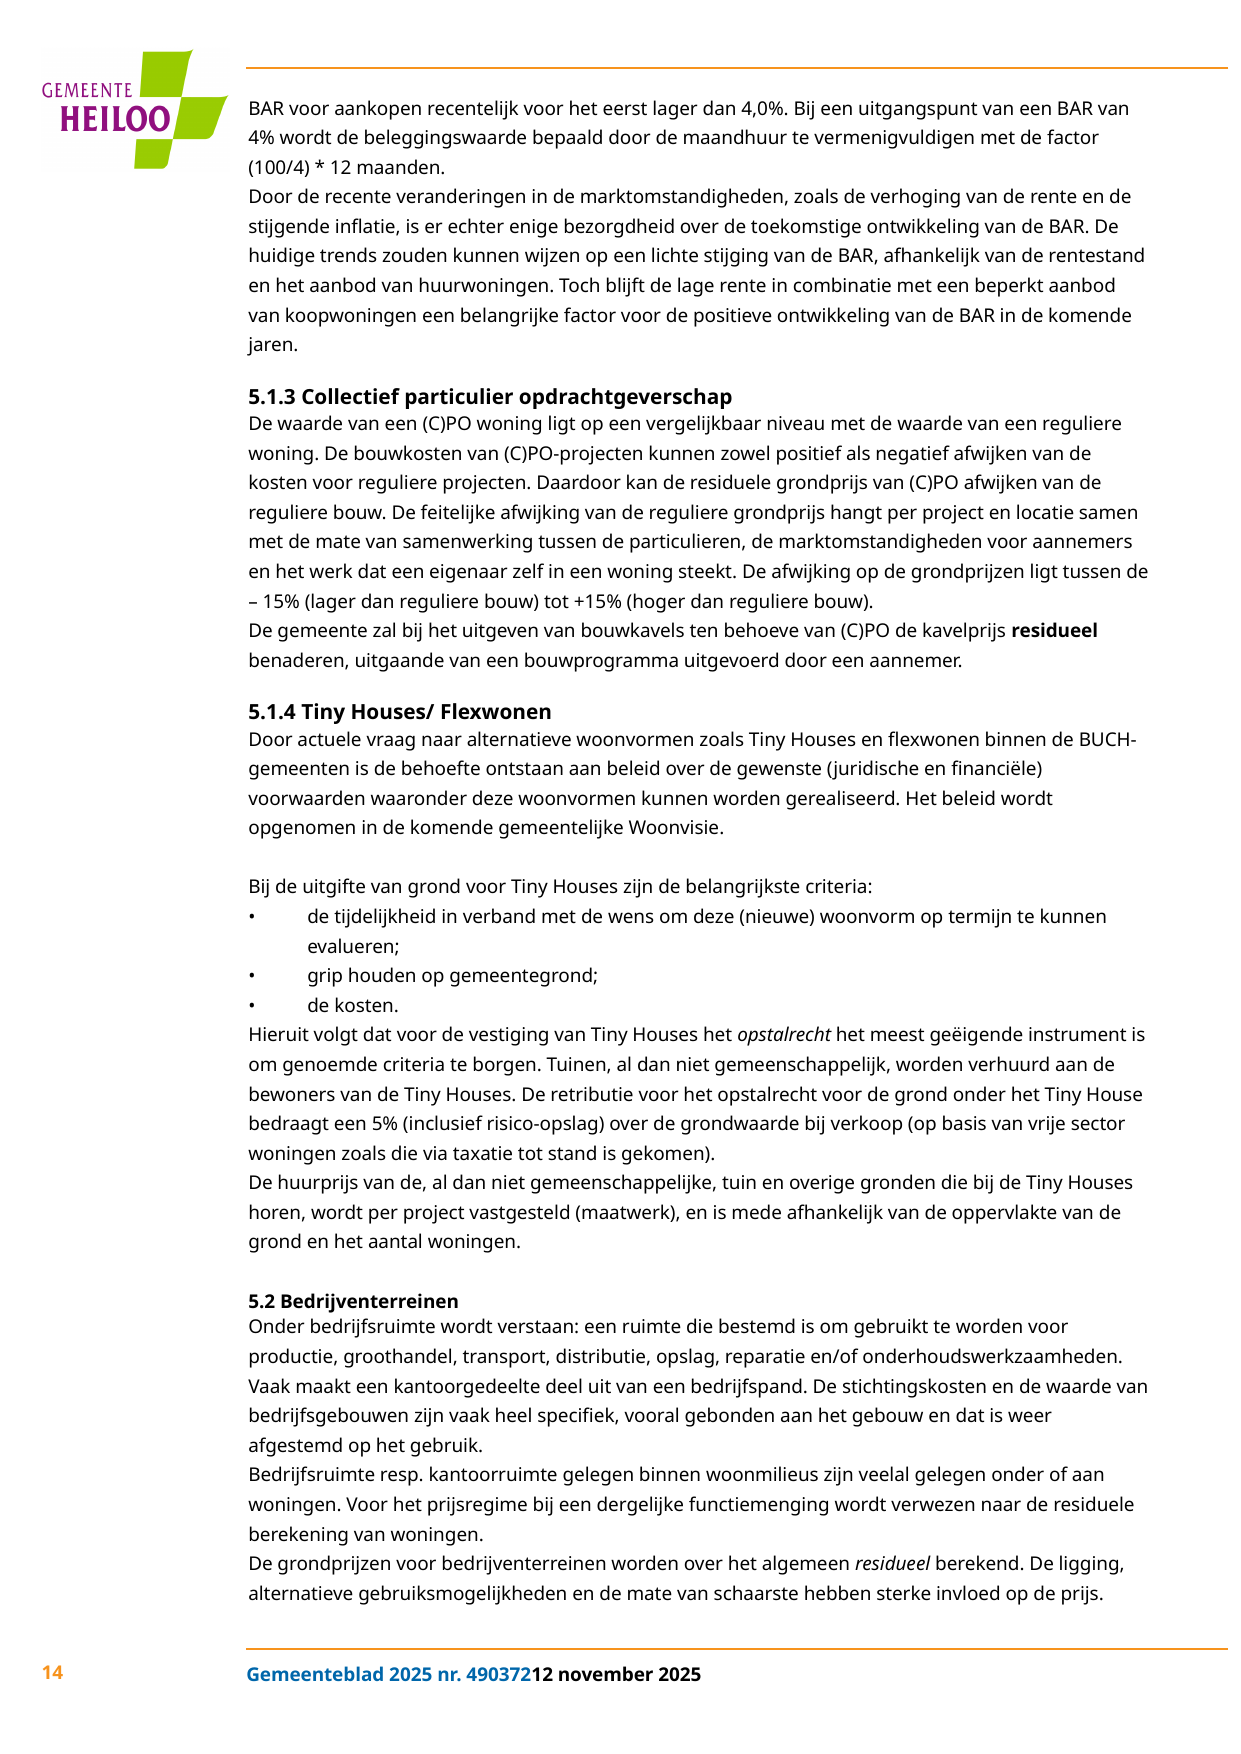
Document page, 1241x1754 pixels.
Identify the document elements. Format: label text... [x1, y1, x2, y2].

text Door de recente veranderingen in de marktomstandigheden, zoals de verhoging van de rente en de stijgende inflatie, is er echter enige bezorgdheid over de toekomstige ontwikkeling van de BAR. De huidige trends zouden kunnen wijzen op een lichte stijging van de BAR, afhankelijk van de rentestand en het aanbod van huurwoningen. Toch blijft de lage rente in combinatie met een beperkt aanbod van koopwoningen een belangrijke factor voor de positieve ontwikkeling van de BAR in de komende jaren. [248, 183, 1152, 357]
text 5.1.3 Collectief particulier opdrachtgeverschap [248, 382, 1152, 410]
text De gemeente zal bij het uitgeven van bouwkavels ten behoeve van (C)PO de kavelprijs residueel benaderen, uitgaande van een bouwprogramma uitgevoerd door een aannemer. [248, 617, 1152, 673]
text 5.2 Bedrijventerreinen [248, 1288, 1152, 1314]
text Bedrijfsruimte resp. kantoorruimte gelegen binnen woonmilieus zijn veelal gelegen onder of aan woningen. Voor het prijsregime bij een dergelijke functiemenging wordt verwezen naar de residuele berekening van woningen. [248, 1462, 1152, 1546]
list de kosten. [248, 992, 1152, 1018]
text De grondprijzen voor bedrijventerreinen worden over het algemeen residueel berekend. De ligging, alternatieve gebruiksmogelijkheden en de mate van schaarste hebben sterke invloed op de prijs. [248, 1550, 1152, 1606]
text Bij de uitgifte van grond voor Tiny Houses zijn de belangrijkste criteria: [248, 874, 1152, 899]
text 5.1.4 Tiny Houses/ Flexwonen [248, 697, 1152, 726]
text De huurprijs van de, al dan niet gemeenschappelijke, tuin en overige gronden die bij de Tiny Houses horen, wordt per project vastgesteld (maatwerk), en is mede afhankelijk van de oppervlakte van de grond en het aantal woningen. [248, 1169, 1152, 1254]
text BAR voor aankopen recentelijk voor het eerst lager dan 4,0%. Bij een uitgangspunt van een BAR van 4% wordt de beleggingswaarde bepaald door de maandhuur te vermenigvuldigen met de factor (100/4) * 12 maanden. [248, 95, 1152, 180]
text Onder bedrijfsruimte wordt verstaan: een ruimte die bestemd is om gebruikt te worden voor productie, groothandel, transport, distributie, opslag, reparatie en/of onderhoudswerkzaamheden. Vaak maakt een kantoorgedeelte deel uit van een bedrijfspand. De stichtingskosten en de waarde van bedrijfsgebouwen zijn vaak heel specifiek, vooral gebonden aan het gebouw en dat is weer afgestemd op het gebruik. [248, 1314, 1152, 1458]
text Hieruit volgt dat voor de vestiging van Tiny Houses het opstalrecht het meest geëigende instrument is om genoemde criteria te borgen. Tuinen, al dan niet gemeenschappelijk, worden verhuurd aan de bewoners van de Tiny Houses. De retributie voor het opstalrecht voor de grond onder het Tiny House bedraagt een 5% (inclusief risico-opslag) over de grondwaarde bij verkoop (op basis van vrije sector woningen zoals die via taxatie tot stand is gekomen). [248, 1022, 1152, 1166]
picture [41, 47, 231, 172]
text Door actuele vraag naar alternatieve woonvormen zoals Tiny Houses en flexwonen binnen de BUCH-gemeenten is de behoefte ontstaan aan beleid over de gewenste (juridische en financiële) voorwaarden waaronder deze woonvormen kunnen worden gerealiseerd. Het beleid wordt opgenomen in de komende gemeentelijke Woonvisie. [248, 726, 1152, 840]
list grip houden op gemeentegrond; [248, 962, 1152, 988]
list de tijdelijkheid in verband met de wens om deze (nieuwe) woonvorm op termijn te kunnen evalueren; [248, 903, 1152, 959]
text De waarde van een (C)PO woning ligt op een vergelijkbaar niveau met de waarde van een reguliere woning. De bouwkosten van (C)PO-projecten kunnen zowel positief als negatief afwijken van de kosten voor reguliere projecten. Daardoor kan de residuele grondprijs van (C)PO afwijken van de reguliere bouw. De feitelijke afwijking van de reguliere grondprijs hangt per project en locatie samen met de mate van samenwerking tussen de particulieren, de marktomstandigheden voor aannemers en het werk dat een eigenaar zelf in een woning steekt. De afwijking op de grondprijzen ligt tussen de – 15% (lager dan reguliere bouw) tot +15% (hoger dan reguliere bouw). [248, 410, 1152, 613]
